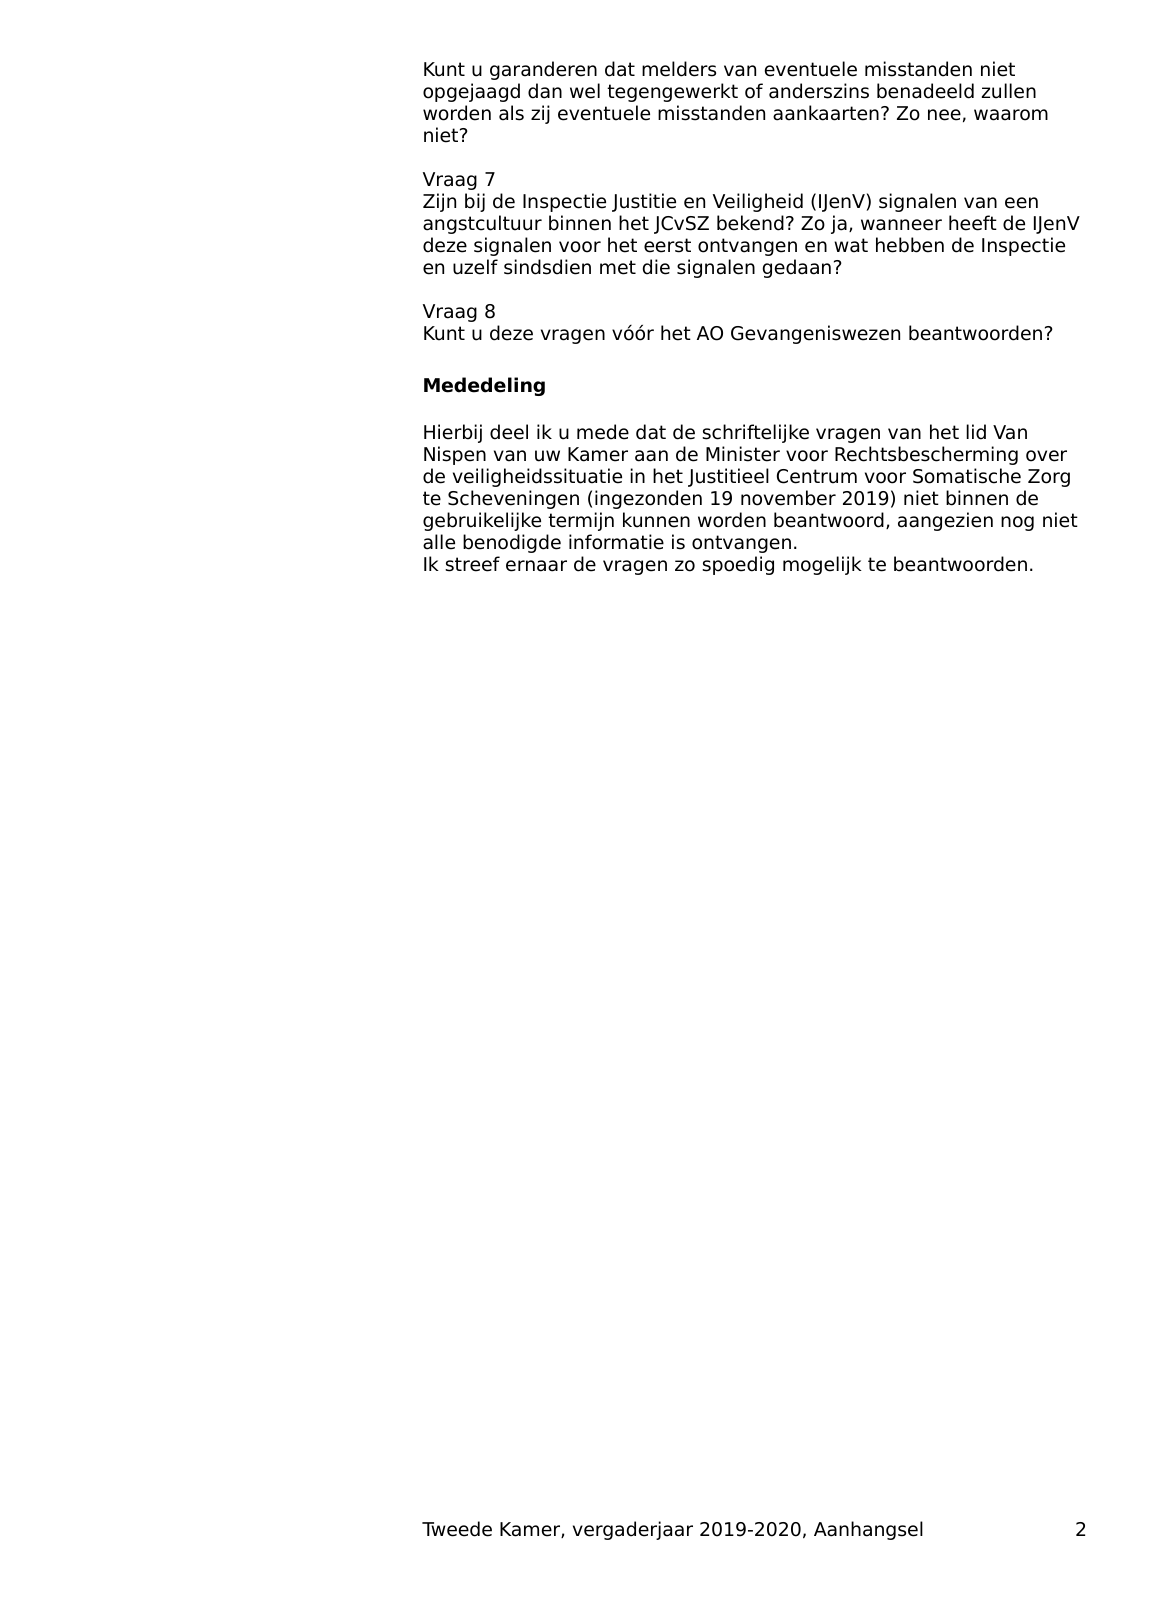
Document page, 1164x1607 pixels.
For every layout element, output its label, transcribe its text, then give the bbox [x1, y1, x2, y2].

text Vraag 7 [422, 169, 1087, 191]
subtitle Mededeling [422, 375, 1087, 397]
text Zijn bij de Inspectie Justitie en Veiligheid (IJenV) signalen van een angstcultuur binnen het JCvSZ bekend? Zo ja, wanneer heeft de IJenV deze signalen voor het eerst ontvangen en wat hebben de Inspectie en uzelf sindsdien met die signalen gedaan? [422, 191, 1087, 279]
text Ik streef ernaar de vragen zo spoedig mogelijk te beantwoorden. [422, 554, 1087, 576]
text Kunt u garanderen dat melders van eventuele misstanden niet opgejaagd dan wel tegengewerkt of anderszins benadeeld zullen worden als zij eventuele misstanden aankaarten? Zo nee, waarom niet? [422, 59, 1087, 147]
text Hierbij deel ik u mede dat de schriftelijke vragen van het lid Van Nispen van uw Kamer aan de Minister voor Rechtsbescherming over de veiligheidssituatie in het Justitieel Centrum voor Somatische Zorg te Scheveningen (ingezonden 19 november 2019) niet binnen de gebruikelijke termijn kunnen worden beantwoord, aangezien nog niet alle benodigde informatie is ontvangen. [422, 422, 1087, 554]
text Kunt u deze vragen vóór het AO Gevangeniswezen beantwoorden? [422, 323, 1087, 345]
text Vraag 8 [422, 301, 1087, 323]
